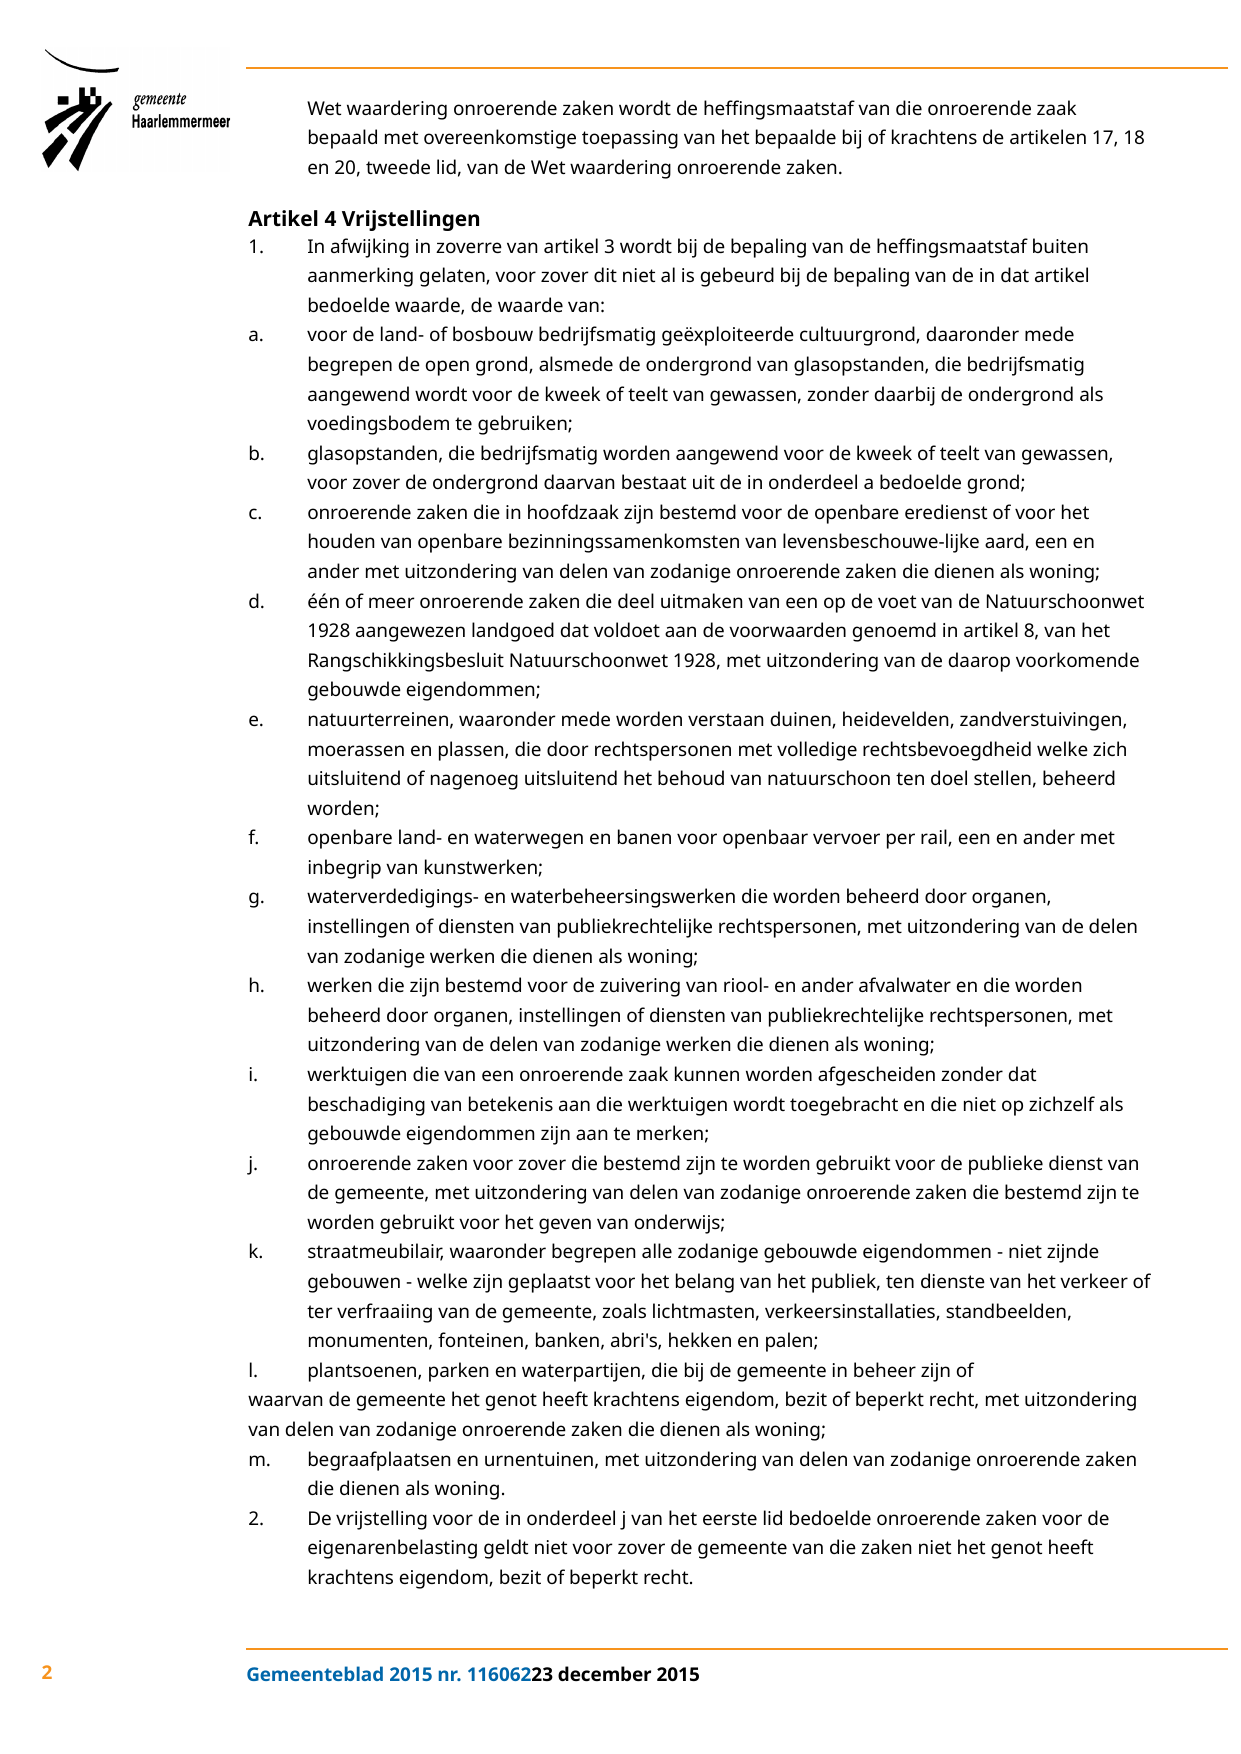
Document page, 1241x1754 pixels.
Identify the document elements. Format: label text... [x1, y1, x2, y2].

list begraafplaatsen en urnentuinen, met uitzondering van delen van zodanige onroerende zaken die dienen als woning. [248, 1446, 1152, 1501]
list waterverdedigings- en waterbeheersingswerken die worden beheerd door organen, instellingen of diensten van publiekrechtelijke rechtspersonen, met uitzondering van de delen van zodanige werken die dienen als woning; [248, 884, 1152, 968]
list werktuigen die van een onroerende zaak kunnen worden afgescheiden zonder dat beschadiging van betekenis aan die werktuigen wordt toegebracht en die niet op zichzelf als gebouwde eigendommen zijn aan te merken; [248, 1061, 1152, 1146]
list glasopstanden, die bedrijfsmatig worden aangewend voor de kweek of teelt van gewassen, voor zover de ondergrond daarvan bestaat uit de in onderdeel a bedoelde grond; [248, 440, 1152, 495]
list voor de land- of bosbouw bedrijfsmatig geëxploiteerde cultuurgrond, daaronder mede begrepen de open grond, alsmede de ondergrond van glasopstanden, die bedrijfsmatig aangewend wordt voor de kweek of teelt van gewassen, zonder daarbij de ondergrond als voedingsbodem te gebruiken; [248, 322, 1152, 436]
list onroerende zaken voor zover die bestemd zijn te worden gebruikt voor de publieke dienst van de gemeente, met uitzondering van delen van zodanige onroerende zaken die bestemd zijn te worden gebruikt voor het geven van onderwijs; [248, 1150, 1152, 1235]
text Artikel 4 Vrijstellingen [248, 204, 1152, 233]
list werken die zijn bestemd voor de zuivering van riool- en ander afvalwater en die worden beheerd door organen, instellingen of diensten van publiekrechtelijke rechtspersonen, met uitzondering van de delen van zodanige werken die dienen als woning; [248, 972, 1152, 1057]
picture [41, 47, 231, 172]
list Wet waardering onroerende zaken wordt de heffingsmaatstaf van die onroerende zaak bepaald met overeenkomstige toepassing van het bepaalde bij of krachtens de artikelen 17, 18 en 20, tweede lid, van de Wet waardering onroerende zaken. [248, 95, 1152, 180]
list onroerende zaken die in hoofdzaak zijn bestemd voor de openbare eredienst of voor het houden van openbare bezinningssamenkomsten van levensbeschouwe-lijke aard, een en ander met uitzondering van delen van zodanige onroerende zaken die dienen als woning; [248, 499, 1152, 584]
list In afwijking in zoverre van artikel 3 wordt bij de bepaling van de heffingsmaatstaf buiten aanmerking gelaten, voor zover dit niet al is gebeurd bij de bepaling van de in dat artikel bedoelde waarde, de waarde van: [248, 233, 1152, 318]
list natuurterreinen, waaronder mede worden verstaan duinen, heidevelden, zandverstuivingen, moerassen en plassen, die door rechtspersonen met volledige rechtsbevoegdheid welke zich uitsluitend of nagenoeg uitsluitend het behoud van natuurschoon ten doel stellen, beheerd worden; [248, 706, 1152, 821]
list openbare land- en waterwegen en banen voor openbaar vervoer per rail, een en ander met inbegrip van kunstwerken; [248, 824, 1152, 880]
list De vrijstelling voor de in onderdeel j van het eerste lid bedoelde onroerende zaken voor de eigenarenbelasting geldt niet voor zover de gemeente van die zaken niet het genot heeft krachtens eigendom, bezit of beperkt recht. [248, 1505, 1152, 1590]
text waarvan de gemeente het genot heeft krachtens eigendom, bezit of beperkt recht, met uitzondering van delen van zodanige onroerende zaken die dienen als woning; [248, 1387, 1152, 1442]
list plantsoenen, parken en waterpartijen, die bij de gemeente in beheer zijn of [248, 1357, 1152, 1383]
list één of meer onroerende zaken die deel uitmaken van een op de voet van de Natuurschoonwet 1928 aangewezen landgoed dat voldoet aan de voorwaarden genoemd in artikel 8, van het Rangschikkingsbesluit Natuurschoonwet 1928, met uitzondering van de daarop voorkomende gebouwde eigendommen; [248, 588, 1152, 702]
list straatmeubilair, waaronder begrepen alle zodanige gebouwde eigendommen - niet zijnde gebouwen - welke zijn geplaatst voor het belang van het publiek, ten dienste van het verkeer of ter verfraaiing van de gemeente, zoals lichtmasten, verkeersinstallaties, standbeelden, monumenten, fonteinen, banken, abri's, hekken en palen; [248, 1239, 1152, 1353]
